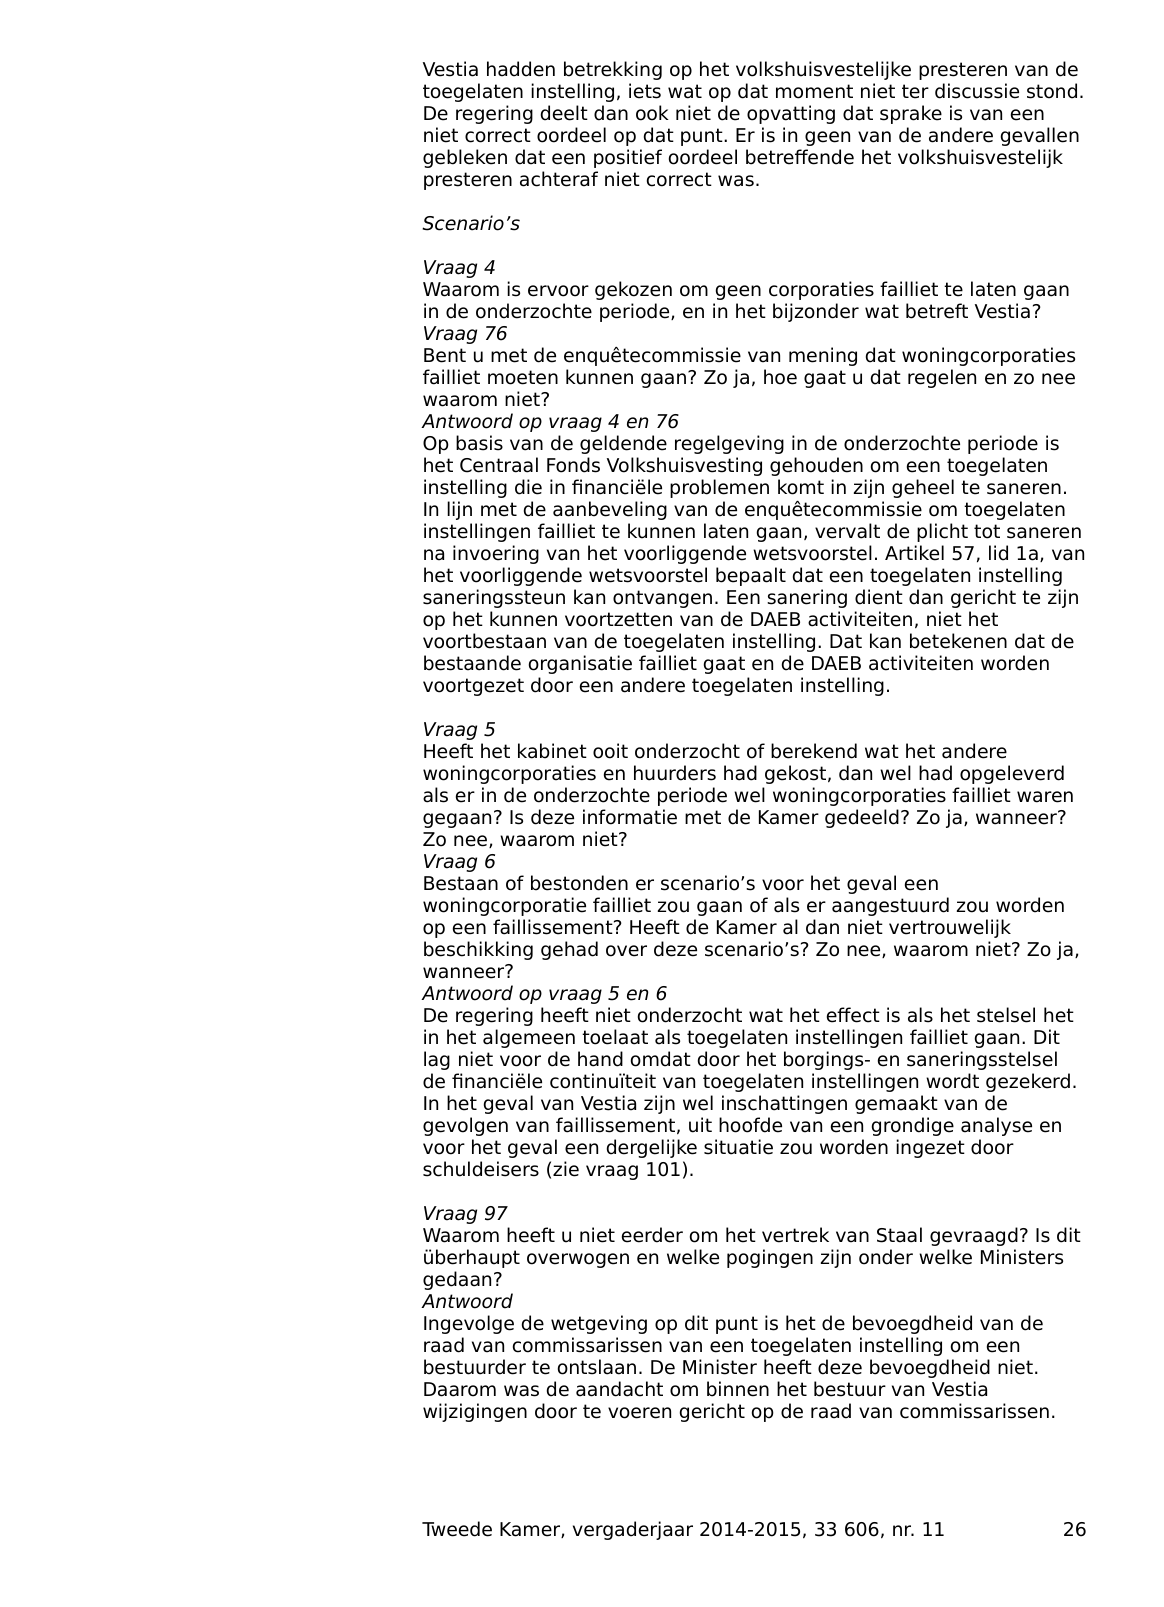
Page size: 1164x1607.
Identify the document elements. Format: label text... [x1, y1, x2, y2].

text Waarom is ervoor gekozen om geen corporaties failliet te laten gaan in de onderzochte periode, en in het bijzonder wat betreft Vestia? [422, 279, 1087, 323]
text Waarom heeft u niet eerder om het vertrek van Staal gevraagd? Is dit überhaupt overwogen en welke pogingen zijn onder welke Ministers gedaan? [422, 1225, 1087, 1291]
text Bestaan of bestonden er scenario’s voor het geval een woningcorporatie failliet zou gaan of als er aangestuurd zou worden op een faillissement? Heeft de Kamer al dan niet vertrouwelijk beschikking gehad over deze scenario’s? Zo nee, waarom niet? Zo ja, wanneer? [422, 873, 1087, 983]
text Vestia hadden betrekking op het volkshuisvestelijke presteren van de toegelaten instelling, iets wat op dat moment niet ter discussie stond. De regering deelt dan ook niet de opvatting dat sprake is van een niet correct oordeel op dat punt. Er is in geen van de andere gevallen gebleken dat een positief oordeel betreffende het volkshuisvestelijk presteren achteraf niet correct was. [422, 59, 1087, 191]
text Vraag 4 [422, 257, 1087, 279]
text Vraag 76 [422, 323, 1087, 345]
text Bent u met de enquêtecommissie van mening dat woningcorporaties failliet moeten kunnen gaan? Zo ja, hoe gaat u dat regelen en zo nee waarom niet? [422, 345, 1087, 411]
text Vraag 97 [422, 1203, 1087, 1225]
text Antwoord op vraag 5 en 6 [422, 983, 1087, 1005]
text Antwoord [422, 1291, 1087, 1313]
text Antwoord op vraag 4 en 76 [422, 411, 1087, 433]
text Vraag 5 [422, 719, 1087, 741]
text Ingevolge de wetgeving op dit punt is het de bevoegdheid van de raad van commissarissen van een toegelaten instelling om een bestuurder te ontslaan. De Minister heeft deze bevoegdheid niet. Daarom was de aandacht om binnen het bestuur van Vestia wijzigingen door te voeren gericht op de raad van commissarissen. [422, 1313, 1087, 1423]
text Vraag 6 [422, 851, 1087, 873]
subtitle Scenario’s [422, 213, 1087, 235]
text De regering heeft niet onderzocht wat het effect is als het stelsel het in het algemeen toelaat als toegelaten instellingen failliet gaan. Dit lag niet voor de hand omdat door het borgings- en saneringsstelsel de financiële continuïteit van toegelaten instellingen wordt gezekerd. In het geval van Vestia zijn wel inschattingen gemaakt van de gevolgen van faillissement, uit hoofde van een grondige analyse en voor het geval een dergelijke situatie zou worden ingezet door schuldeisers (zie vraag 101). [422, 1005, 1087, 1181]
text Heeft het kabinet ooit onderzocht of berekend wat het andere woningcorporaties en huurders had gekost, dan wel had opgeleverd als er in de onderzochte periode wel woningcorporaties failliet waren gegaan? Is deze informatie met de Kamer gedeeld? Zo ja, wanneer? Zo nee, waarom niet? [422, 741, 1087, 851]
text Op basis van de geldende regelgeving in de onderzochte periode is het Centraal Fonds Volkshuisvesting gehouden om een toegelaten instelling die in financiële problemen komt in zijn geheel te saneren. In lijn met de aanbeveling van de enquêtecommissie om toegelaten instellingen failliet te kunnen laten gaan, vervalt de plicht tot saneren na invoering van het voorliggende wetsvoorstel. Artikel 57, lid 1a, van het voorliggende wetsvoorstel bepaalt dat een toegelaten instelling saneringssteun kan ontvangen. Een sanering dient dan gericht te zijn op het kunnen voortzetten van de DAEB activiteiten, niet het voortbestaan van de toegelaten instelling. Dat kan betekenen dat de bestaande organisatie failliet gaat en de DAEB activiteiten worden voortgezet door een andere toegelaten instelling. [422, 433, 1087, 697]
